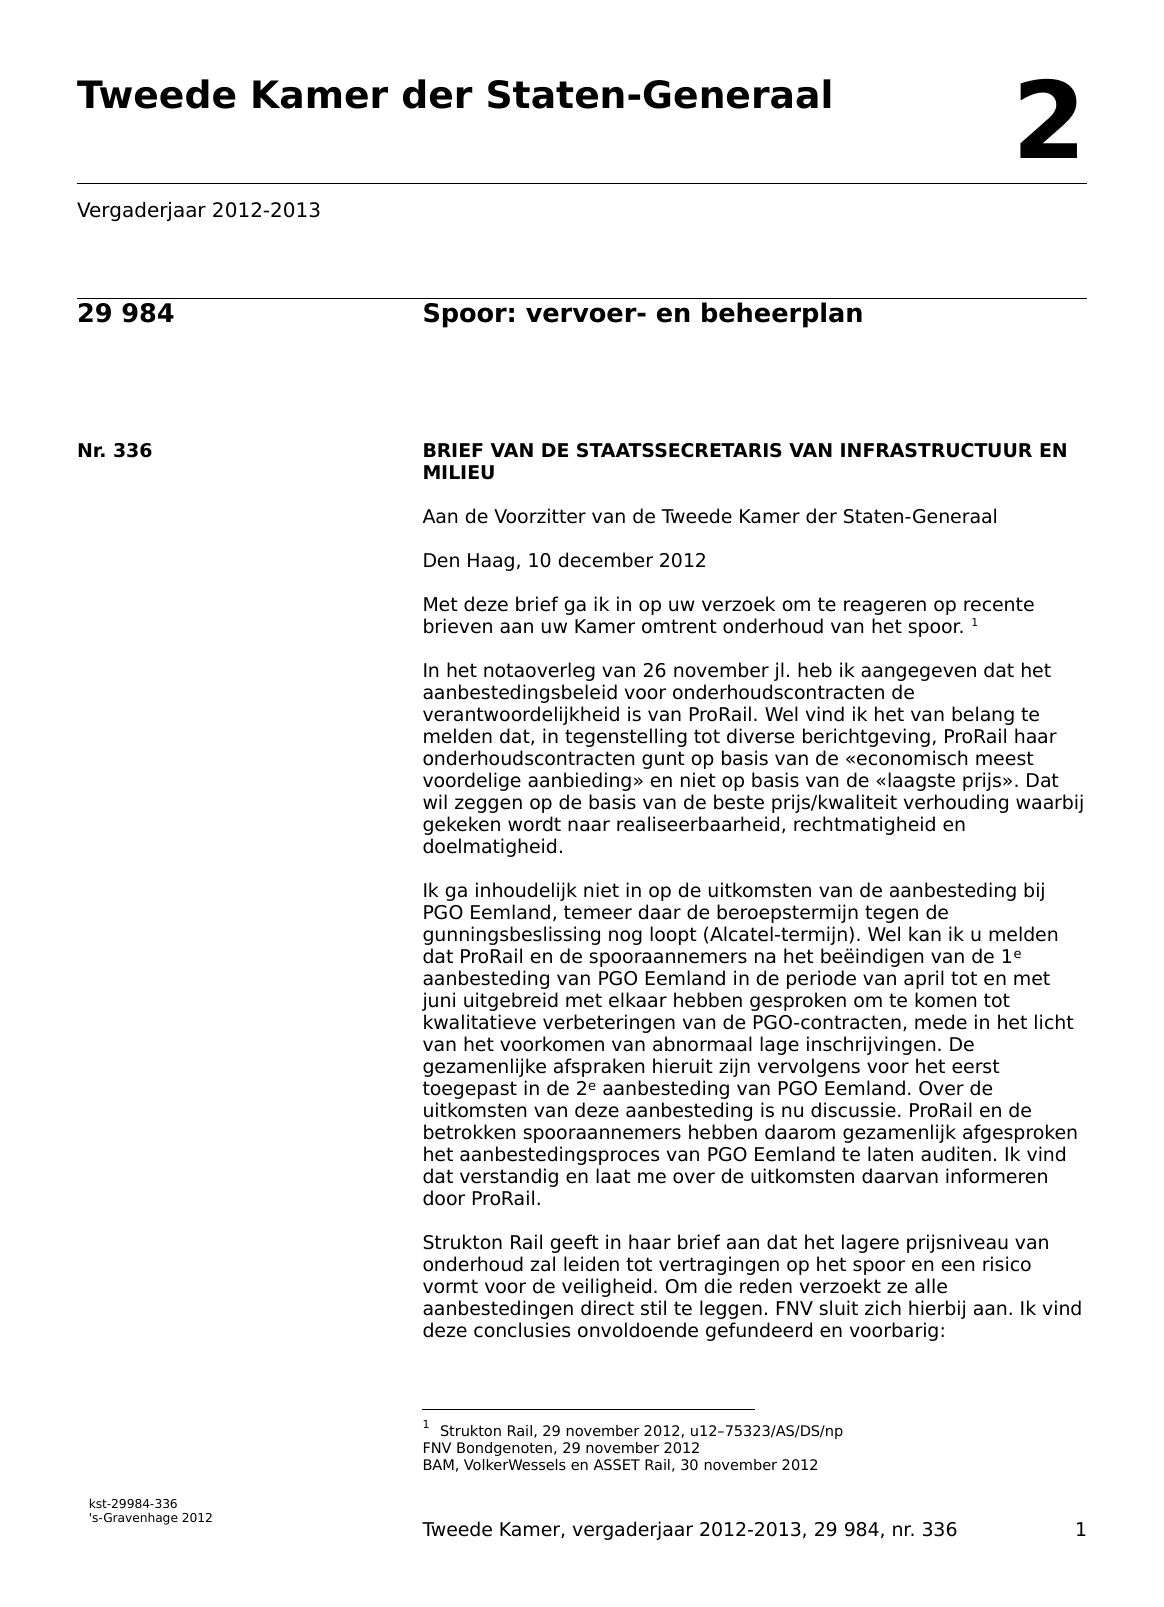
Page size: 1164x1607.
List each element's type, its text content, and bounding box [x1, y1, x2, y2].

text In het notaoverleg van 26 november jl. heb ik aangegeven dat het aanbestedingsbeleid voor onderhoudscontracten de verantwoordelijkheid is van ProRail. Wel vind ik het van belang te melden dat, in tegenstelling tot diverse berichtgeving, ProRail haar onderhoudscontracten gunt op basis van de «economisch meest voordelige aanbieding» en niet op basis van de «laagste prijs». Dat wil zeggen op de basis van de beste prijs/kwaliteit verhouding waarbij gekeken wordt naar realiseerbaarheid, rechtmatigheid en doelmatigheid. [422, 660, 1087, 858]
text kst-29984-336 [88, 1497, 323, 1511]
subtitle Nr. 336 BRIEF VAN DE STAATSSECRETARIS VAN INFRASTRUCTUUR EN MILIEU [77, 440, 1087, 484]
table_cell Vergaderjaar 2012-2013 [77, 184, 1087, 298]
text Strukton Rail geeft in haar brief aan dat het lagere prijsniveau van onderhoud zal leiden tot vertragingen op het spoor en een risico vormt voor de veiligheid. Om die reden verzoekt ze alle aanbestedingen direct stil te leggen. FNV sluit zich hierbij aan. Ik vind deze conclusies onvoldoende gefundeerd en voorbarig: [422, 1232, 1087, 1342]
text Den Haag, 10 december 2012 [422, 550, 1087, 572]
text BAM, VolkerWessels en ASSET Rail, 30 november 2012 [422, 1457, 1087, 1474]
text Aan de Voorzitter van de Tweede Kamer der Staten-Generaal [422, 506, 1087, 528]
table_header 2 [886, 59, 1087, 183]
text Met deze brief ga ik in op uw verzoek om te reageren op recente brieven aan uw Kamer omtrent onderhoud van het spoor. [422, 594, 1087, 638]
text Strukton Rail, 29 november 2012, u12–75323/AS/DS/np [422, 1418, 1087, 1441]
text 's-Gravenhage 2012 [88, 1511, 323, 1525]
text FNV Bondgenoten, 29 november 2012 [422, 1441, 1087, 1457]
subtitle 29 984 Spoor: vervoer- en beheerplan [77, 299, 1087, 329]
table_header Tweede Kamer der Staten-Generaal [77, 59, 886, 183]
text Ik ga inhoudelijk niet in op de uitkomsten van de aanbesteding bij PGO Eemland, temeer daar de beroepstermijn tegen de gunningsbeslissing nog loopt (Alcatel-termijn). Wel kan ik u melden dat ProRail en de spooraannemers na het beëindigen van de 1e aanbesteding van PGO Eemland in de periode van april tot en met juni uitgebreid met elkaar hebben gesproken om te komen tot kwalitatieve verbeteringen van de PGO-contracten, mede in het licht van het voorkomen van abnormaal lage inschrijvingen. De gezamenlijke afspraken hieruit zijn vervolgens voor het eerst toegepast in de 2e aanbesteding van PGO Eemland. Over de uitkomsten van deze aanbesteding is nu discussie. ProRail en de betrokken spooraannemers hebben daarom gezamenlijk afgesproken het aanbestedingsproces van PGO Eemland te laten auditen. Ik vind dat verstandig en laat me over de uitkomsten daarvan informeren door ProRail. [422, 880, 1087, 1210]
